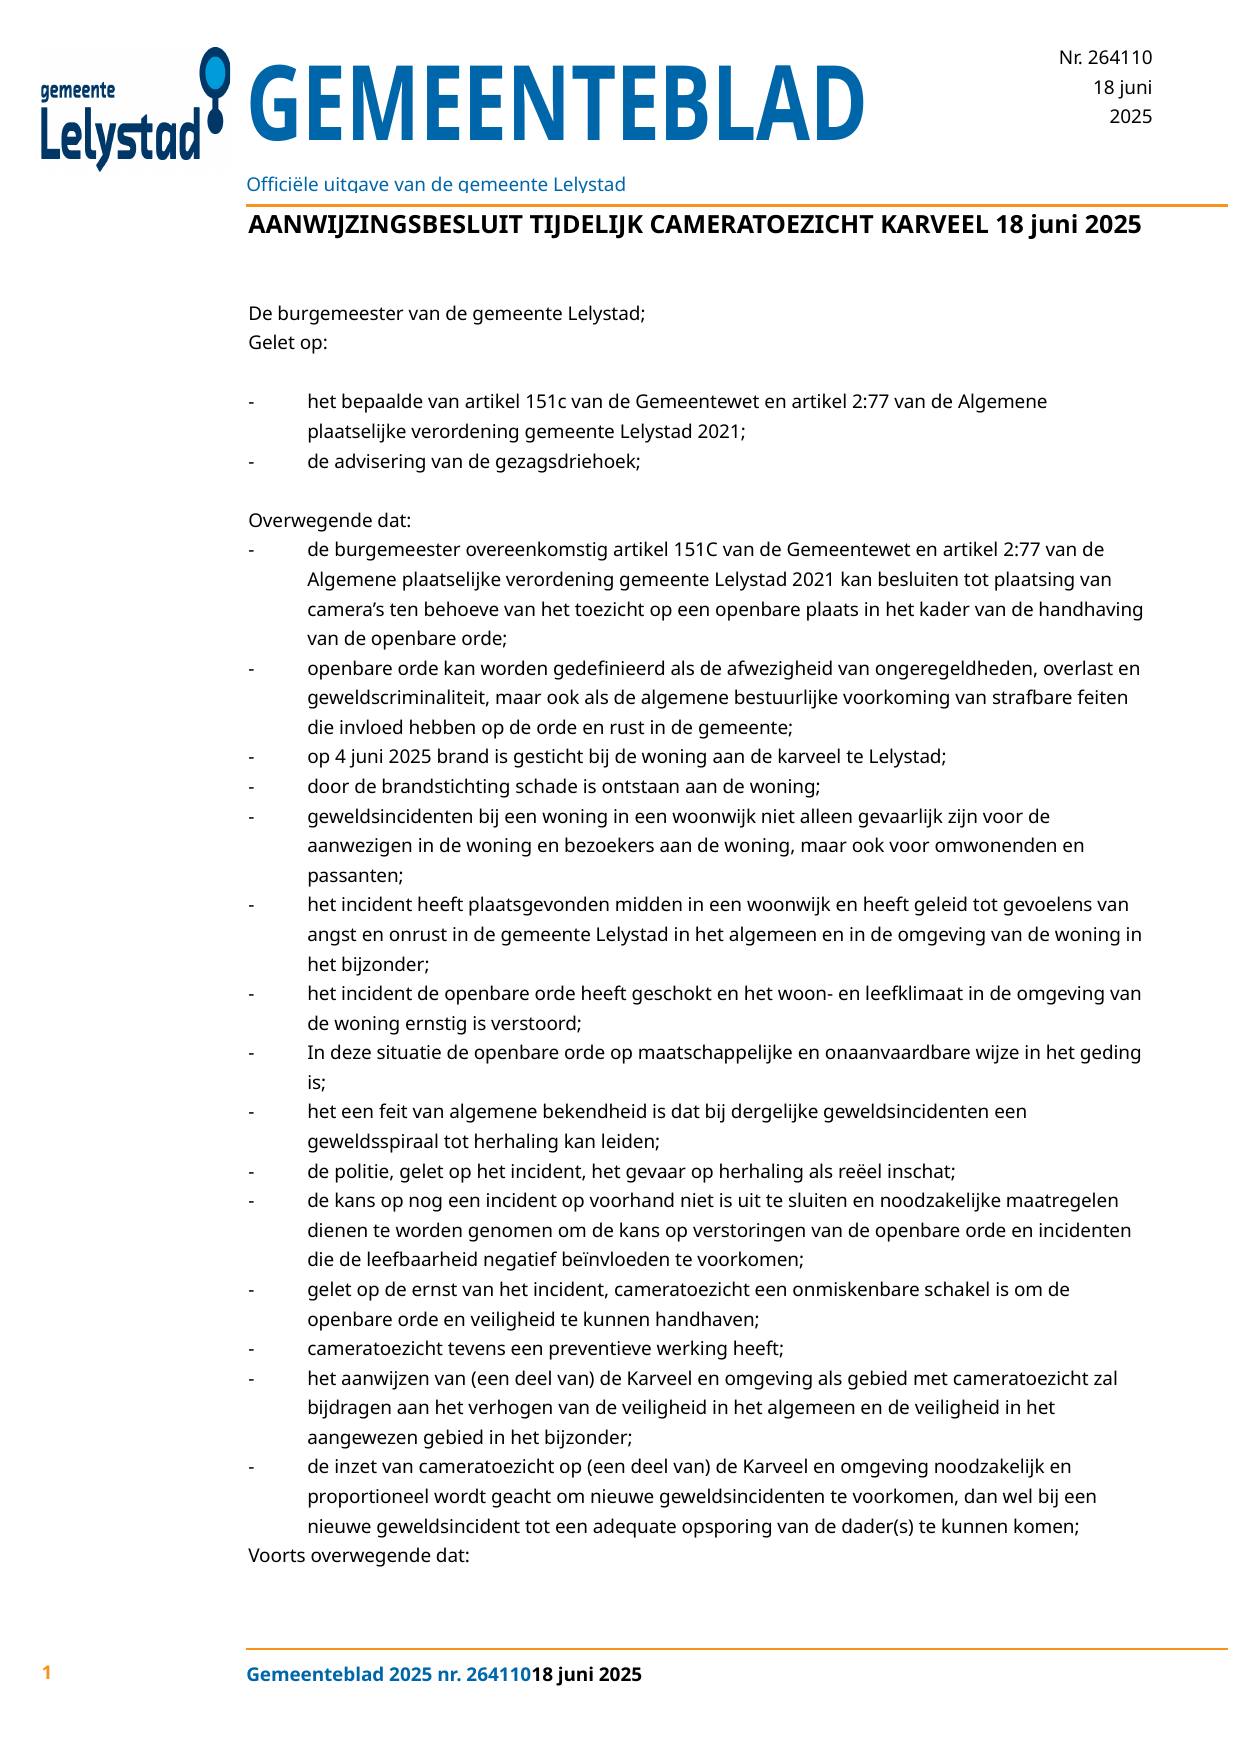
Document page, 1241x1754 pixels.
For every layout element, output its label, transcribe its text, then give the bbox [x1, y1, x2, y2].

list op 4 juni 2025 brand is gesticht bij de woning aan de karveel te Lelystad; [248, 744, 1152, 769]
text Voorts overwegende dat: [248, 1542, 1152, 1568]
picture [41, 47, 231, 172]
list openbare orde kan worden gedefinieerd als de afwezigheid van ongeregeldheden, overlast en geweldscriminaliteit, maar ook als de algemene bestuurlijke voorkoming van strafbare feiten die invloed hebben op de orde en rust in de gemeente; [248, 655, 1152, 740]
list de politie, gelet op het incident, het gevaar op herhaling als reëel inschat; [248, 1158, 1152, 1183]
list In deze situatie de openbare orde op maatschappelijke en onaanvaardbare wijze in het geding is; [248, 1039, 1152, 1095]
text Overwegende dat: [248, 507, 1152, 533]
list geweldsincidenten bij een woning in een woonwijk niet alleen gevaarlijk zijn voor de aanwezigen in de woning en bezoekers aan de woning, maar ook voor omwonenden en passanten; [248, 803, 1152, 888]
list het een feit van algemene bekendheid is dat bij dergelijke geweldsincidenten een geweldsspiraal tot herhaling kan leiden; [248, 1099, 1152, 1154]
list de burgemeester overeenkomstig artikel 151C van de Gemeentewet en artikel 2:77 van de Algemene plaatselijke verordening gemeente Lelystad 2021 kan besluiten tot plaatsing van camera’s ten behoeve van het toezicht op een openbare plaats in het kader van de handhaving van de openbare orde; [248, 537, 1152, 651]
text Gelet op: [248, 329, 1152, 355]
list de inzet van cameratoezicht op (een deel van) de Karveel en omgeving noodzakelijk en proportioneel wordt geacht om nieuwe geweldsincidenten te voorkomen, dan wel bij een nieuwe geweldsincident tot een adequate opsporing van de dader(s) te kunnen komen; [248, 1454, 1152, 1538]
list het incident heeft plaatsgevonden midden in een woonwijk en heeft geleid tot gevoelens van angst en onrust in de gemeente Lelystad in het algemeen en in de omgeving van de woning in het bijzonder; [248, 892, 1152, 976]
list gelet op de ernst van het incident, cameratoezicht een onmiskenbare schakel is om de openbare orde en veiligheid te kunnen handhaven; [248, 1276, 1152, 1331]
list door de brandstichting schade is ontstaan aan de woning; [248, 773, 1152, 799]
text De burgemeester van de gemeente Lelystad; [248, 300, 1152, 326]
list het aanwijzen van (een deel van) de Karveel en omgeving als gebied met cameratoezicht zal bijdragen aan het verhogen van de veiligheid in het algemeen en de veiligheid in het aangewezen gebied in het bijzonder; [248, 1365, 1152, 1450]
list cameratoezicht tevens een preventieve werking heeft; [248, 1335, 1152, 1361]
list het bepaalde van artikel 151c van de Gemeentewet en artikel 2:77 van de Algemene plaatselijke verordening gemeente Lelystad 2021; [248, 389, 1152, 444]
text AANWIJZINGSBESLUIT TIJDELIJK CAMERATOEZICHT KARVEEL 18 juni 2025 [248, 207, 1152, 241]
list de advisering van de gezagsdriehoek; [248, 448, 1152, 473]
list de kans op nog een incident op voorhand niet is uit te sluiten en noodzakelijke maatregelen dienen te worden genomen om de kans op verstoringen van de openbare orde en incidenten die de leefbaarheid negatief beïnvloeden te voorkomen; [248, 1187, 1152, 1272]
list het incident de openbare orde heeft geschokt en het woon- en leefklimaat in de omgeving van de woning ernstig is verstoord; [248, 980, 1152, 1036]
